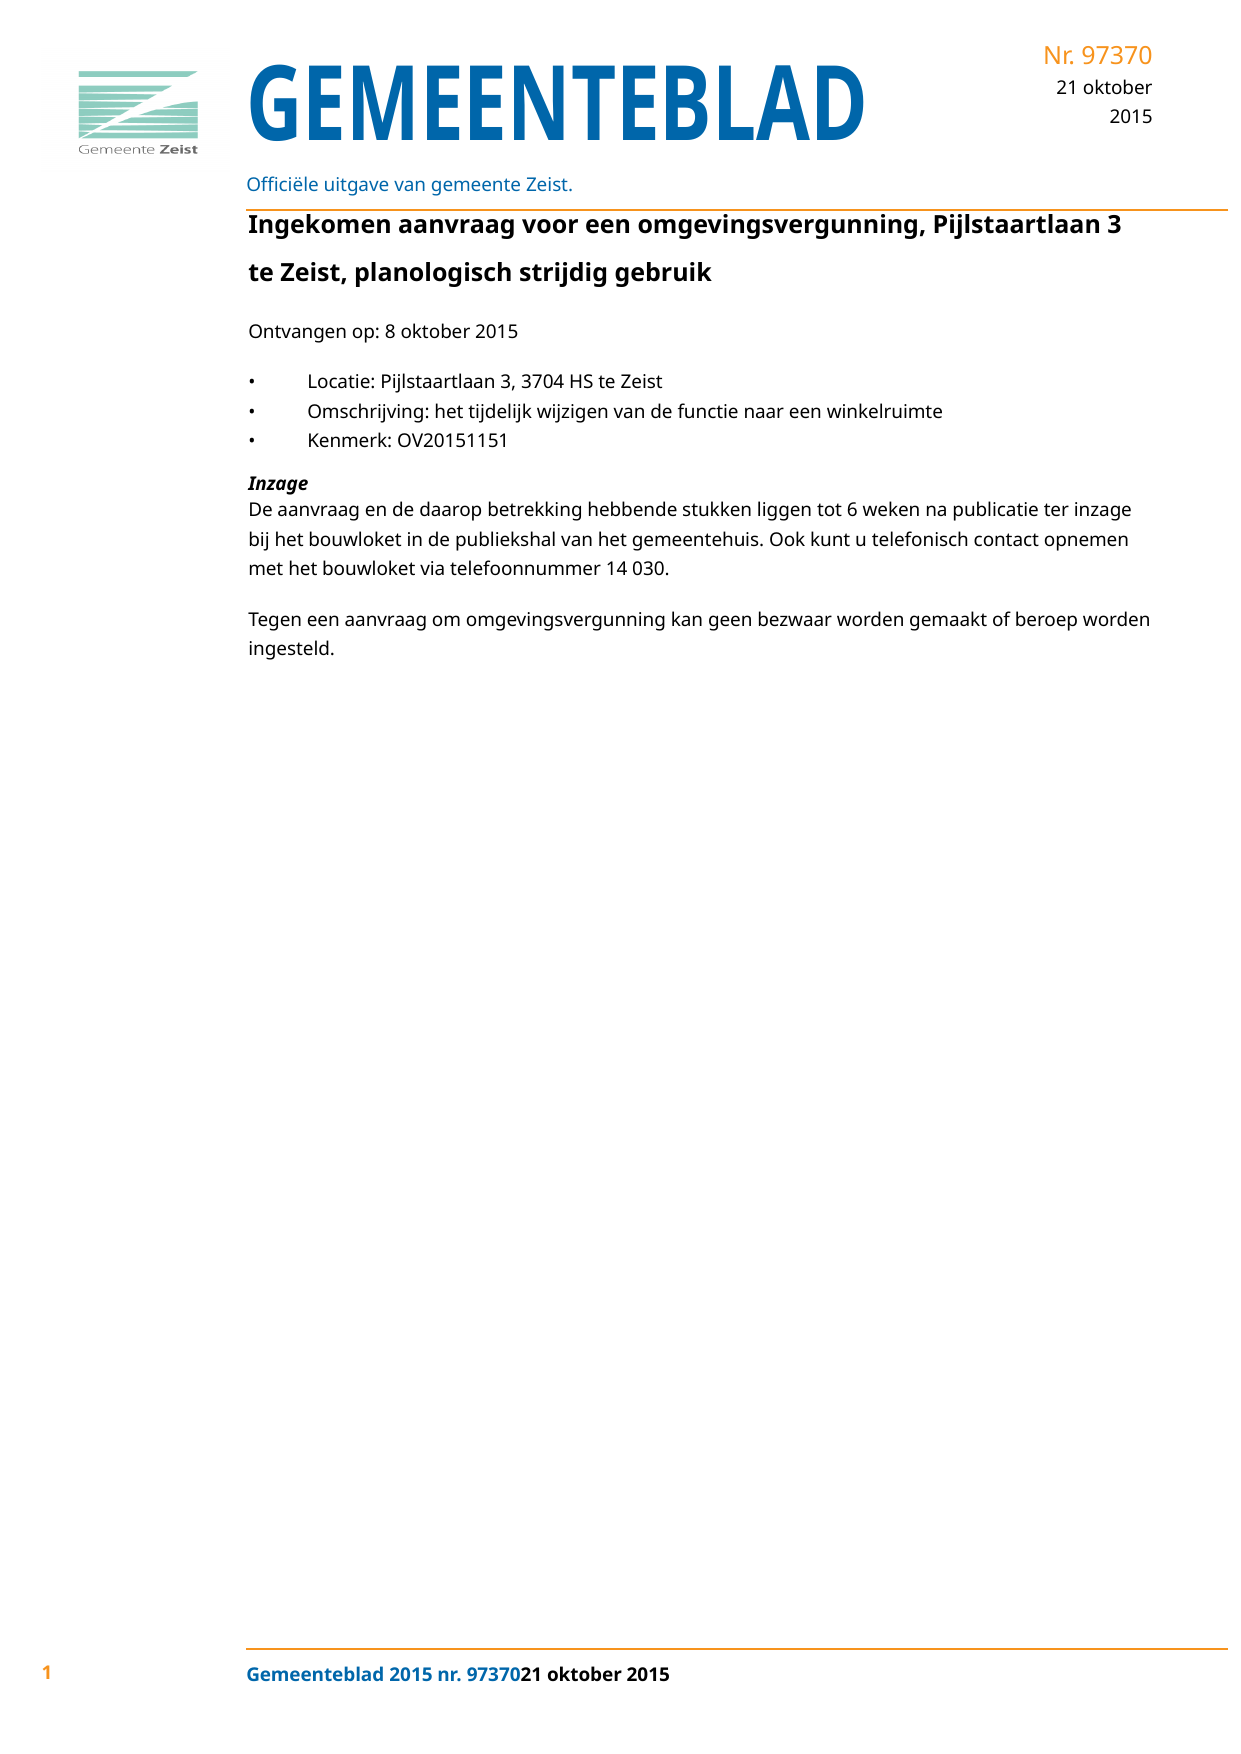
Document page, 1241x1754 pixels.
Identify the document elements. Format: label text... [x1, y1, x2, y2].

text Inzage [248, 471, 1152, 496]
list Locatie: Pijlstaartlaan 3, 3704 HS te Zeist [248, 368, 1152, 394]
list Kenmerk: OV20151151 [248, 427, 1152, 453]
picture [41, 47, 231, 172]
list Omschrijving: het tijdelijk wijzigen van de functie naar een winkelruimte [248, 398, 1152, 424]
text Ingekomen aanvraag voor een omgevingsvergunning, Pijlstaartlaan 3 te Zeist, planologisch strijdig gebruik [248, 211, 1152, 288]
text De aanvraag en de daarop betrekking hebbende stukken liggen tot 6 weken na publicatie ter inzage bij het bouwloket in de publiekshal van het gemeentehuis. Ook kunt u telefonisch contact opnemen met het bouwloket via telefoonnummer 14 030. [248, 496, 1152, 581]
text Tegen een aanvraag om omgevingsvergunning kan geen bezwaar worden gemaakt of beroep worden ingesteld. [248, 606, 1152, 661]
text Ontvangen op: 8 oktober 2015 [248, 318, 1152, 344]
